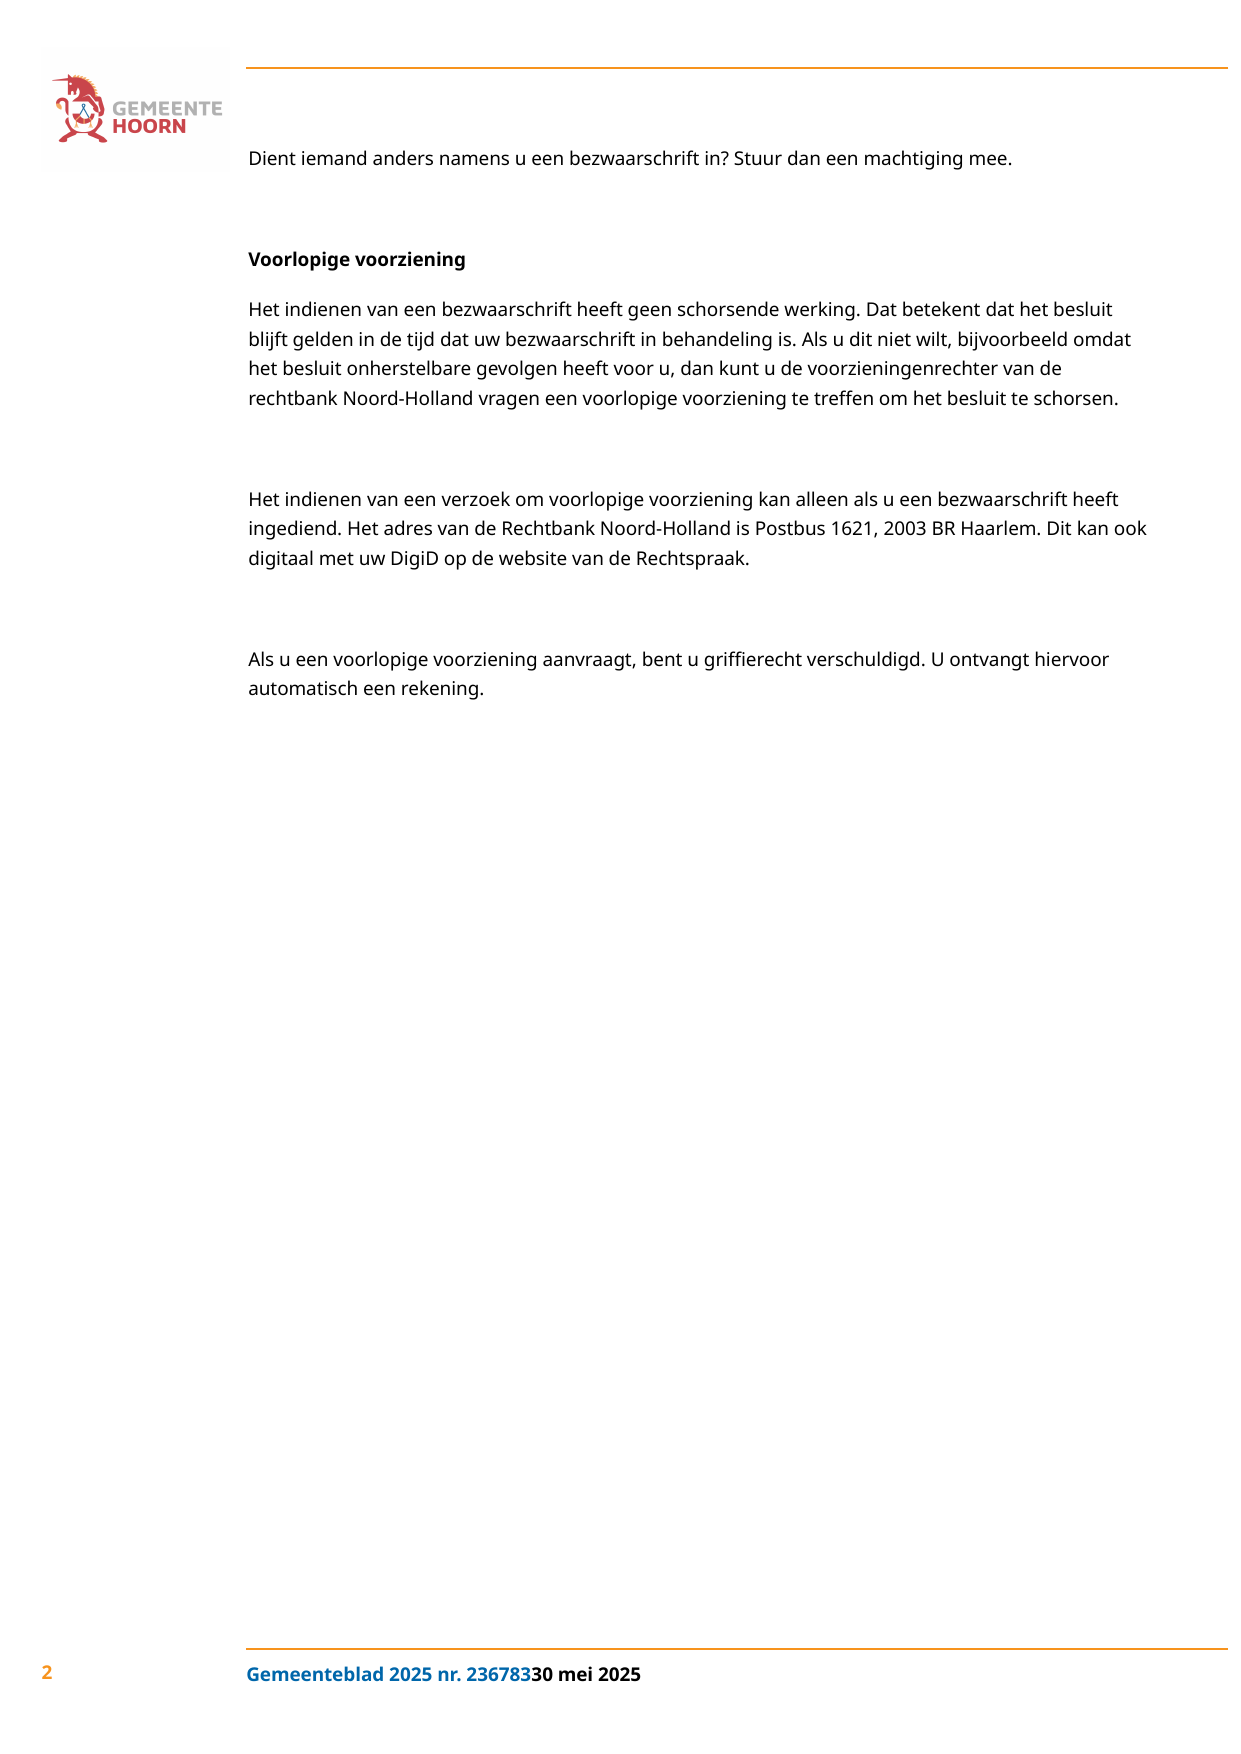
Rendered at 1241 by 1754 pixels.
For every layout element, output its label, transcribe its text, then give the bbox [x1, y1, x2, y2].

text Het indienen van een verzoek om voorlopige voorziening kan alleen als u een bezwaarschrift heeft ingediend. Het adres van de Rechtbank Noord-Holland is Postbus 1621, 2003 BR Haarlem. Dit kan ook digitaal met uw DigiD op de website van de Rechtspraak. [248, 486, 1152, 571]
text Voorlopige voorziening [248, 246, 1152, 272]
text Dient iemand anders namens u een bezwaarschrift in? Stuur dan een machtiging mee. [248, 145, 1152, 171]
text Als u een voorlopige voorziening aanvraagt, bent u griffierecht verschuldigd. U ontvangt hiervoor automatisch een rekening. [248, 646, 1152, 701]
picture [41, 47, 231, 172]
text Het indienen van een bezwaarschrift heeft geen schorsende werking. Dat betekent dat het besluit blijft gelden in de tijd dat uw bezwaarschrift in behandeling is. Als u dit niet wilt, bijvoorbeeld omdat het besluit onherstelbare gevolgen heeft voor u, dan kunt u de voorzieningenrechter van de rechtbank Noord-Holland vragen een voorlopige voorziening te treffen om het besluit te schorsen. [248, 296, 1152, 411]
